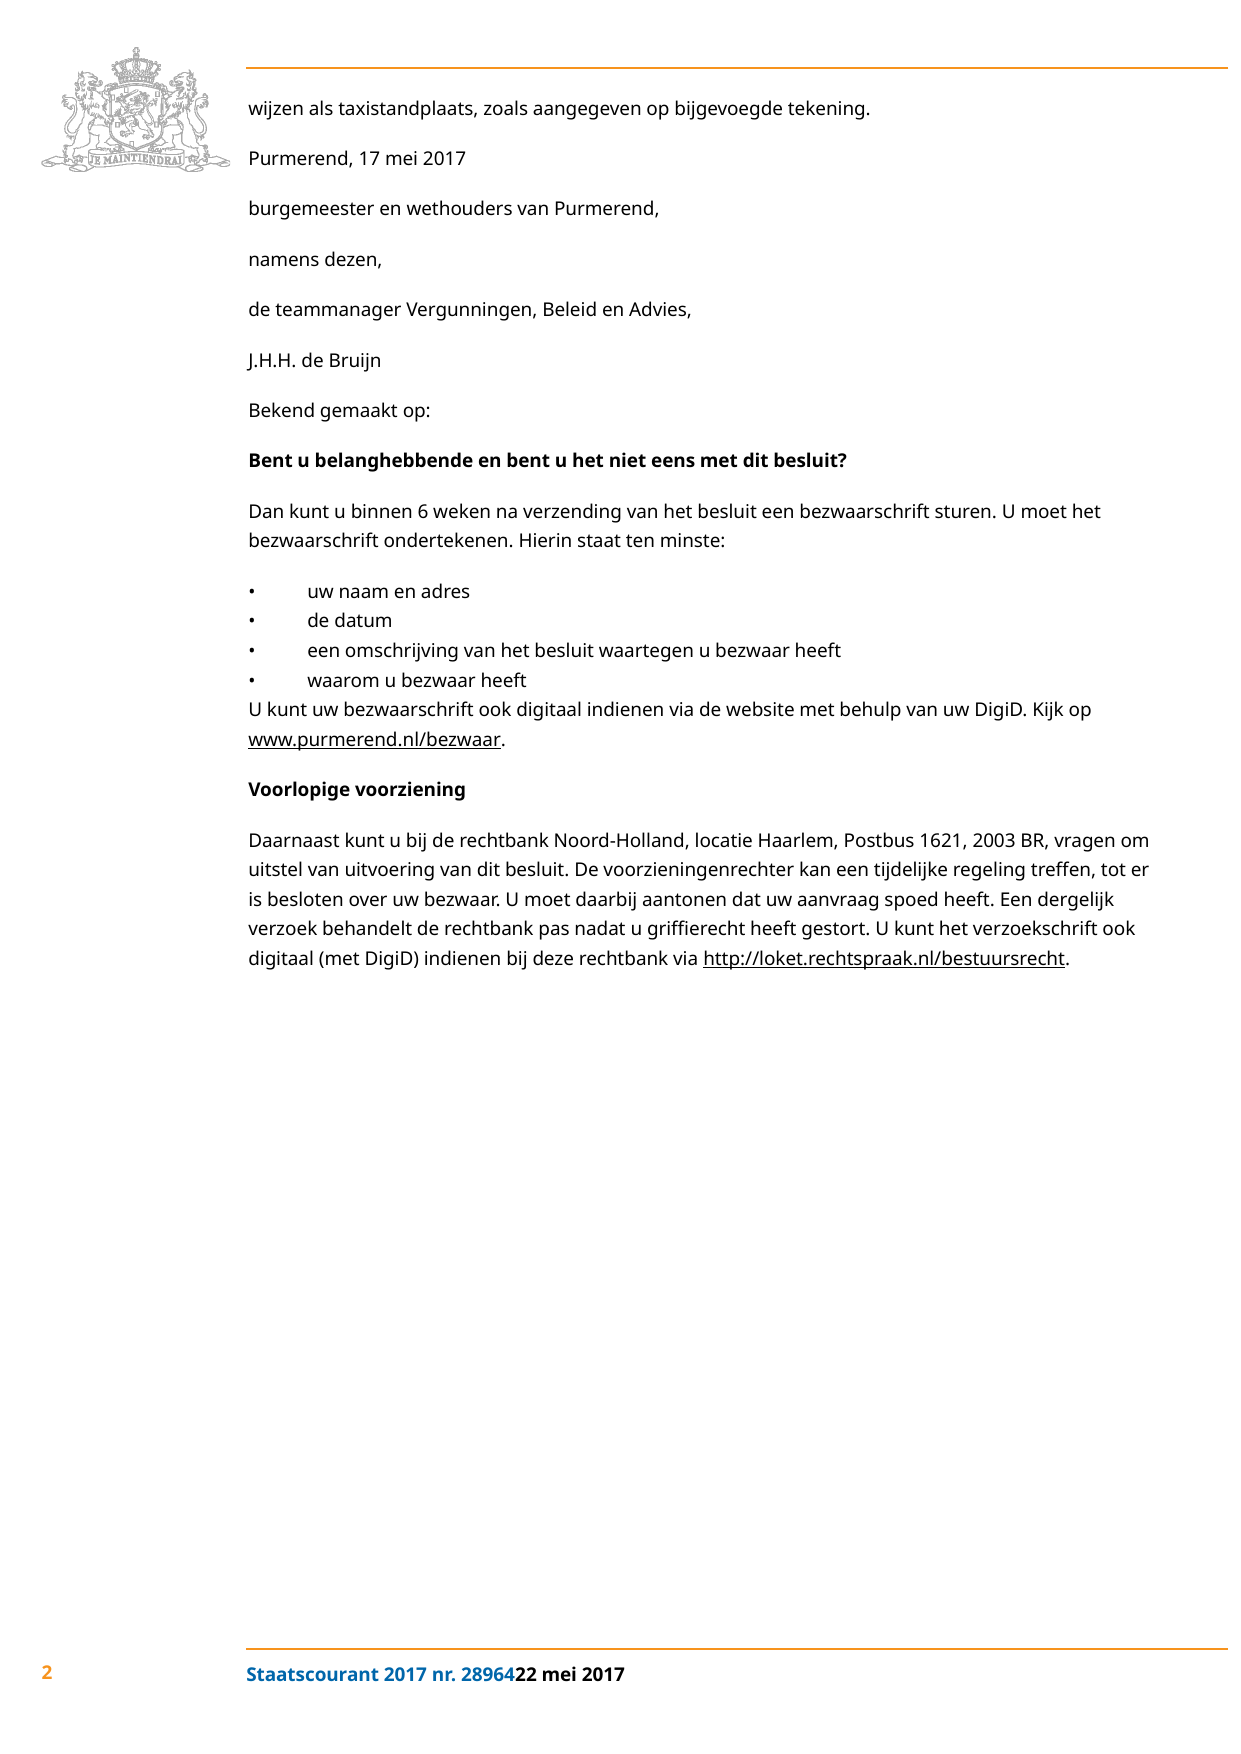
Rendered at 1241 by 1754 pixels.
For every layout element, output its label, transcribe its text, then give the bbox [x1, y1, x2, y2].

text burgemeester en wethouders van Purmerend, [248, 196, 1152, 221]
text Voorlopige voorziening [248, 776, 1152, 802]
text U kunt uw bezwaarschrift ook digitaal indienen via de website met behulp van uw DigiD. Kijk op www.purmerend.nl/bezwaar. [248, 696, 1152, 752]
text namens dezen, [248, 246, 1152, 272]
text Dan kunt u binnen 6 weken na verzending van het besluit een bezwaarschrift sturen. U moet het bezwaarschrift ondertekenen. Hierin staat ten minste: [248, 498, 1152, 553]
text Bekend gemaakt op: [248, 397, 1152, 423]
text Purmerend, 17 mei 2017 [248, 145, 1152, 171]
list een omschrijving van het besluit waartegen u bezwaar heeft [248, 637, 1152, 663]
text Daarnaast kunt u bij de rechtbank Noord-Holland, locatie Haarlem, Postbus 1621, 2003 BR, vragen om uitstel van uitvoering van dit besluit. De voorzieningenrechter kan een tijdelijke regeling treffen, tot er is besloten over uw bezwaar. U moet daarbij aantonen dat uw aanvraag spoed heeft. Een dergelijk verzoek behandelt de rechtbank pas nadat u griffierecht heeft gestort. U kunt het verzoekschrift ook digitaal (met DigiD) indienen bij deze rechtbank via http://loket.rechtspraak.nl/bestuursrecht. [248, 827, 1152, 971]
list de datum [248, 608, 1152, 633]
list uw naam en adres [248, 578, 1152, 604]
text J.H.H. de Bruijn [248, 347, 1152, 373]
text de teammanager Vergunningen, Beleid en Advies, [248, 296, 1152, 322]
text Bent u belanghebbende en bent u het niet eens met dit besluit? [248, 448, 1152, 473]
picture [41, 47, 231, 172]
text wijzen als taxistandplaats, zoals aangegeven op bijgevoegde tekening. [248, 95, 1152, 121]
list waarom u bezwaar heeft [248, 667, 1152, 693]
